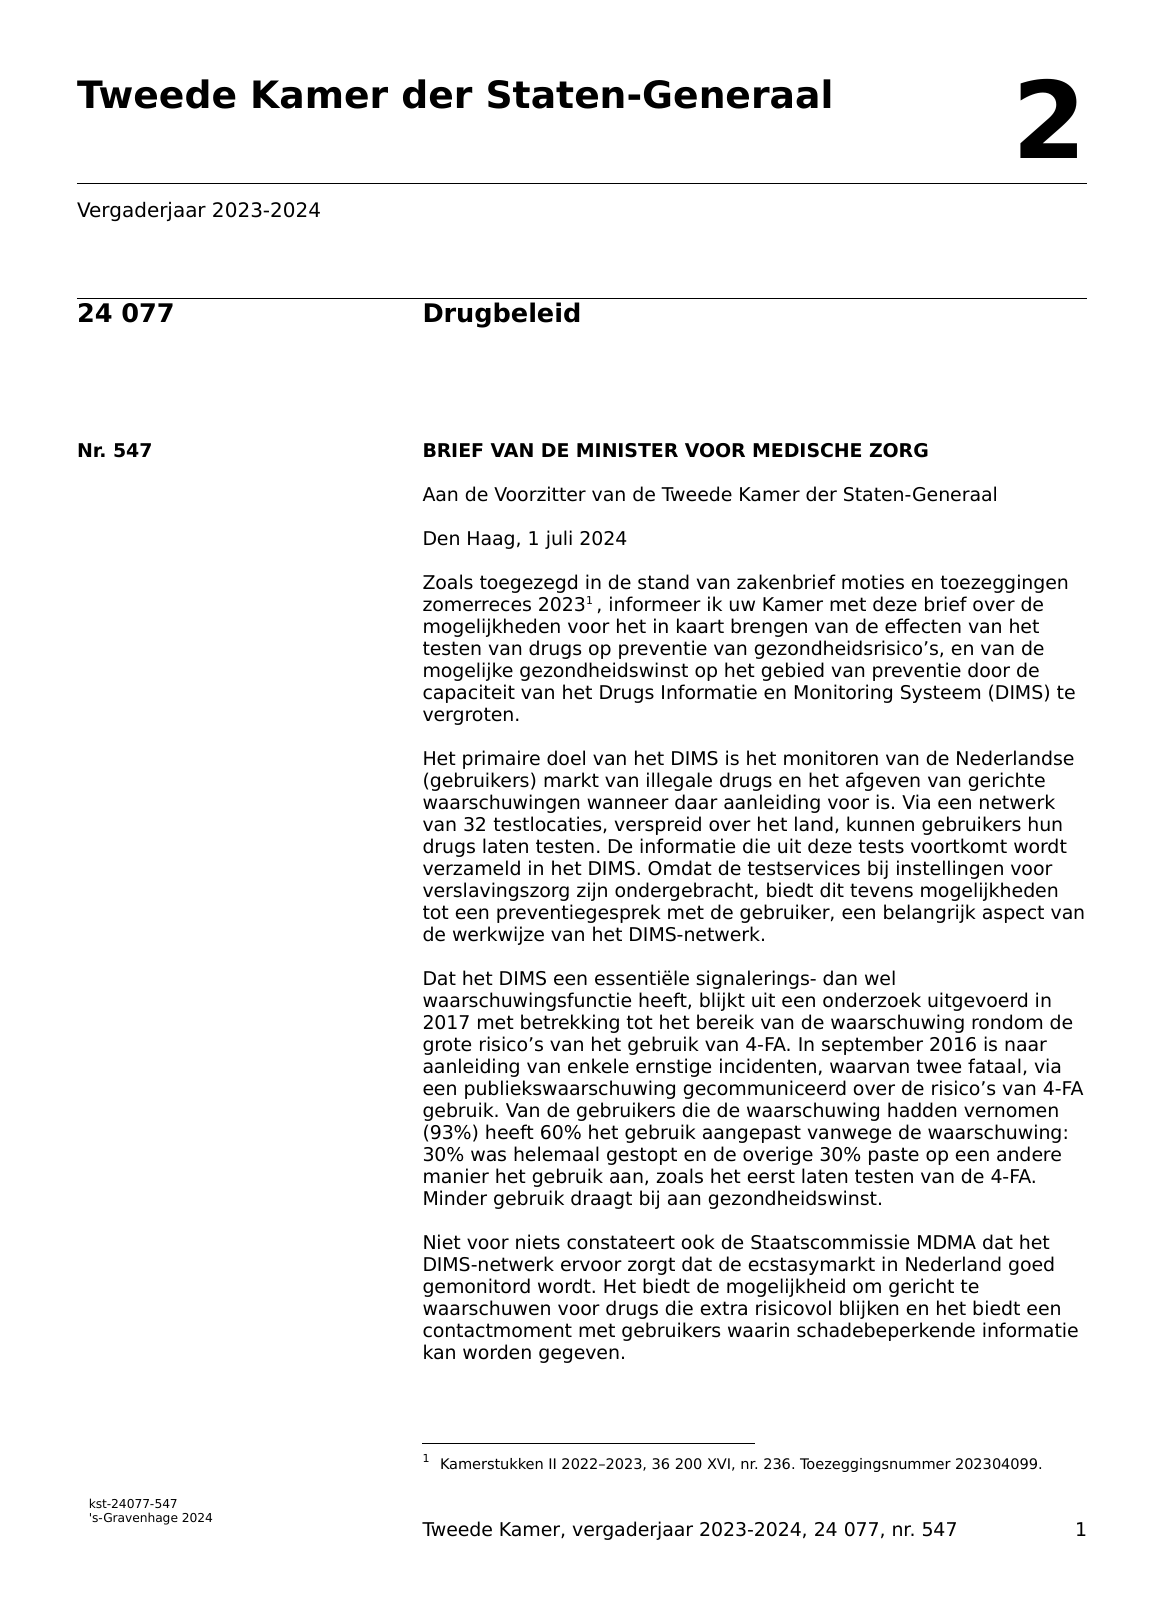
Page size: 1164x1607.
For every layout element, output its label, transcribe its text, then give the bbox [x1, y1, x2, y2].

text Kamerstukken II 2022–2023, 36 200 XVI, nr. 236. Toezeggingsnummer 202304099. [422, 1452, 1087, 1474]
table_cell Vergaderjaar 2023-2024 [77, 184, 1087, 298]
text Aan de Voorzitter van de Tweede Kamer der Staten-Generaal [422, 484, 1087, 506]
text Niet voor niets constateert ook de Staatscommissie MDMA dat het DIMS-netwerk ervoor zorgt dat de ecstasymarkt in Nederland goed gemonitord wordt. Het biedt de mogelijkheid om gericht te waarschuwen voor drugs die extra risicovol blijken en het biedt een contactmoment met gebruikers waarin schadebeperkende informatie kan worden gegeven. [422, 1232, 1087, 1364]
text Zoals toegezegd in de stand van zakenbrief moties en toezeggingen zomerreces 2023, informeer ik uw Kamer met deze brief over de mogelijkheden voor het in kaart brengen van de effecten van het testen van drugs op preventie van gezondheidsrisico’s, en van de mogelijke gezondheidswinst op het gebied van preventie door de capaciteit van het Drugs Informatie en Monitoring Systeem (DIMS) te vergroten. [422, 572, 1087, 726]
text kst-24077-547 [88, 1497, 323, 1511]
text Den Haag, 1 juli 2024 [422, 528, 1087, 550]
text Het primaire doel van het DIMS is het monitoren van de Nederlandse (gebruikers) markt van illegale drugs en het afgeven van gerichte waarschuwingen wanneer daar aanleiding voor is. Via een netwerk van 32 testlocaties, verspreid over het land, kunnen gebruikers hun drugs laten testen. De informatie die uit deze tests voortkomt wordt verzameld in het DIMS. Omdat de testservices bij instellingen voor verslavingszorg zijn ondergebracht, biedt dit tevens mogelijkheden tot een preventiegesprek met de gebruiker, een belangrijk aspect van de werkwijze van het DIMS-netwerk. [422, 748, 1087, 946]
table_header Tweede Kamer der Staten-Generaal [77, 59, 886, 183]
text Dat het DIMS een essentiële signalerings- dan wel waarschuwingsfunctie heeft, blijkt uit een onderzoek uitgevoerd in 2017 met betrekking tot het bereik van de waarschuwing rondom de grote risico’s van het gebruik van 4-FA. In september 2016 is naar aanleiding van enkele ernstige incidenten, waarvan twee fataal, via een publiekswaarschuwing gecommuniceerd over de risico’s van 4-FA gebruik. Van de gebruikers die de waarschuwing hadden vernomen (93%) heeft 60% het gebruik aangepast vanwege de waarschuwing: 30% was helemaal gestopt en de overige 30% paste op een andere manier het gebruik aan, zoals het eerst laten testen van de 4-FA. Minder gebruik draagt bij aan gezondheidswinst. [422, 968, 1087, 1210]
table_header 2 [886, 59, 1087, 183]
subtitle 24 077 Drugbeleid [77, 299, 1087, 329]
subtitle Nr. 547 BRIEF VAN DE MINISTER VOOR MEDISCHE ZORG [77, 440, 1087, 462]
text 's-Gravenhage 2024 [88, 1511, 323, 1525]
